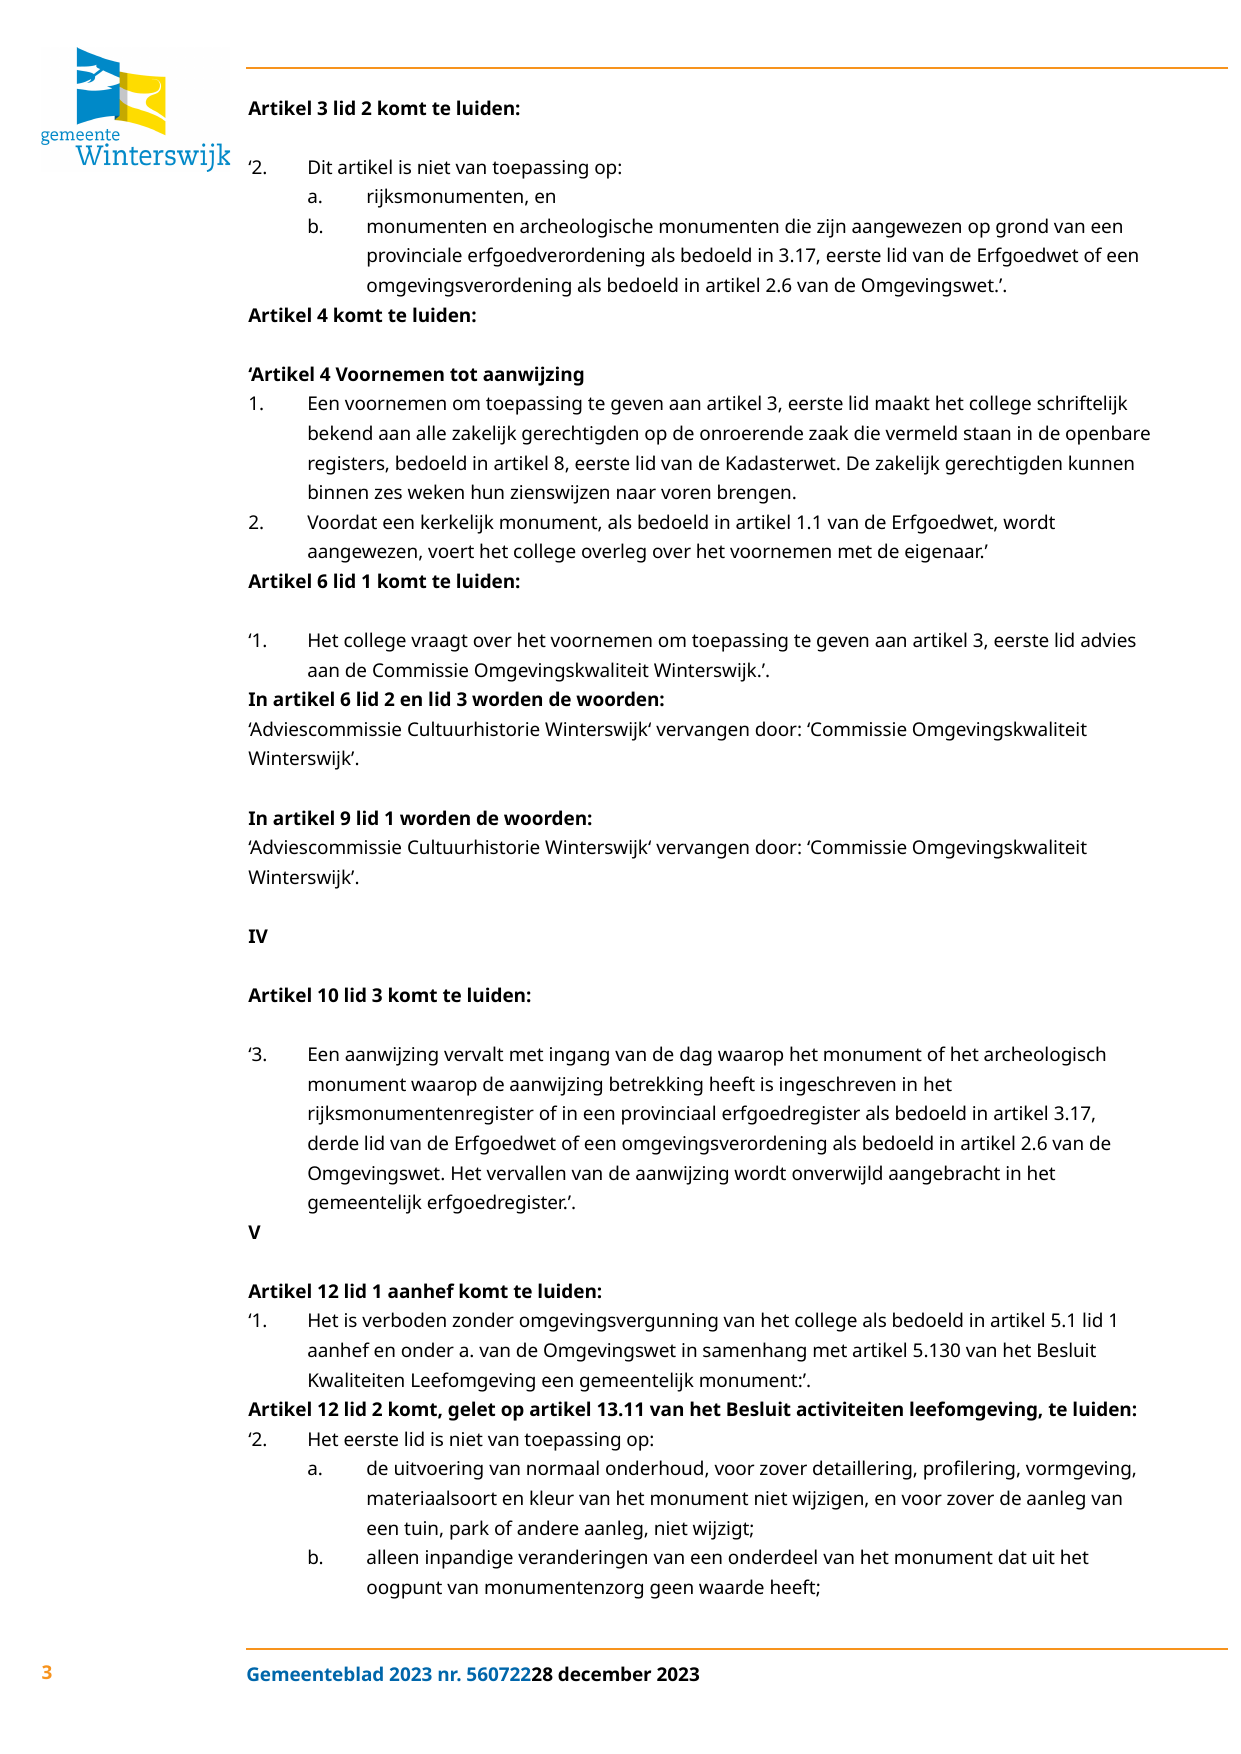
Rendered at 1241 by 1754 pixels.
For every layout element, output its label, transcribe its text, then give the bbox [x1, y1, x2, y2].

list alleen inpandige veranderingen van een onderdeel van het monument dat uit het oogpunt van monumentenzorg geen waarde heeft; [307, 1544, 1152, 1600]
text IV [248, 923, 1152, 949]
text Artikel 12 lid 1 aanhef komt te luiden: [248, 1278, 1152, 1304]
list Het college vraagt over het voornemen om toepassing te geven aan artikel 3, eerste lid advies aan de Commissie Omgevingskwaliteit Winterswijk.’. [248, 627, 1152, 683]
text Artikel 6 lid 1 komt te luiden: [248, 568, 1152, 594]
picture [225, 153, 231, 162]
text ‘Adviescommissie Cultuurhistorie Winterswijk‘ vervangen door: ‘Commissie Omgevingskwaliteit Winterswijk’. [248, 834, 1152, 890]
text In artikel 6 lid 2 en lid 3 worden de woorden: [248, 686, 1152, 712]
text Artikel 3 lid 2 komt te luiden: [248, 95, 1152, 121]
list rijksmonumenten, en [307, 183, 1152, 209]
list Een aanwijzing vervalt met ingang van de dag waarop het monument of het archeologisch monument waarop de aanwijzing betrekking heeft is ingeschreven in het rijksmonumentenregister of in een provinciaal erfgoedregister als bedoeld in artikel 3.17, derde lid van de Erfgoedwet of een omgevingsverordening als bedoeld in artikel 2.6 van de Omgevingswet. Het vervallen van de aanwijzing wordt onverwijld aangebracht in het gemeentelijk erfgoedregister.’. [248, 1041, 1152, 1215]
list Een voornemen om toepassing te geven aan artikel 3, eerste lid maakt het college schriftelijk bekend aan alle zakelijk gerechtigden op de onroerende zaak die vermeld staan in de openbare registers, bedoeld in artikel 8, eerste lid van de Kadasterwet. De zakelijk gerechtigden kunnen binnen zes weken hun zienswijzen naar voren brengen. [248, 391, 1152, 505]
text ‘Adviescommissie Cultuurhistorie Winterswijk‘ vervangen door: ‘Commissie Omgevingskwaliteit Winterswijk’. [248, 716, 1152, 771]
text Artikel 12 lid 2 komt, gelet op artikel 13.11 van het Besluit activiteiten leefomgeving, te luiden: [248, 1396, 1152, 1422]
list Het is verboden zonder omgevingsvergunning van het college als bedoeld in artikel 5.1 lid 1 aanhef en onder a. van de Omgevingswet in samenhang met artikel 5.130 van het Besluit Kwaliteiten Leefomgeving een gemeentelijk monument:’. [248, 1308, 1152, 1393]
text ‘Artikel 4 Voornemen tot aanwijzing [248, 361, 1152, 387]
list de uitvoering van normaal onderhoud, voor zover detaillering, profilering, vormgeving, materiaalsoort en kleur van het monument niet wijzigen, en voor zover de aanleg van een tuin, park of andere aanleg, niet wijzigt; [307, 1456, 1152, 1541]
list monumenten en archeologische monumenten die zijn aangewezen op grond van een provinciale erfgoedverordening als bedoeld in 3.17, eerste lid van de Erfgoedwet of een omgevingsverordening als bedoeld in artikel 2.6 van de Omgevingswet.’. [307, 213, 1152, 298]
picture [41, 47, 231, 172]
text In artikel 9 lid 1 worden de woorden: [248, 805, 1152, 831]
text V [248, 1219, 1152, 1245]
list Dit artikel is niet van toepassing op: [248, 154, 1152, 180]
text Artikel 4 komt te luiden: [248, 302, 1152, 328]
list Het eerste lid is niet van toepassing op: [248, 1426, 1152, 1452]
text Artikel 10 lid 3 komt te luiden: [248, 982, 1152, 1008]
list Voordat een kerkelijk monument, als bedoeld in artikel 1.1 van de Erfgoedwet, wordt aangewezen, voert het college overleg over het voornemen met de eigenaar.’ [248, 509, 1152, 564]
